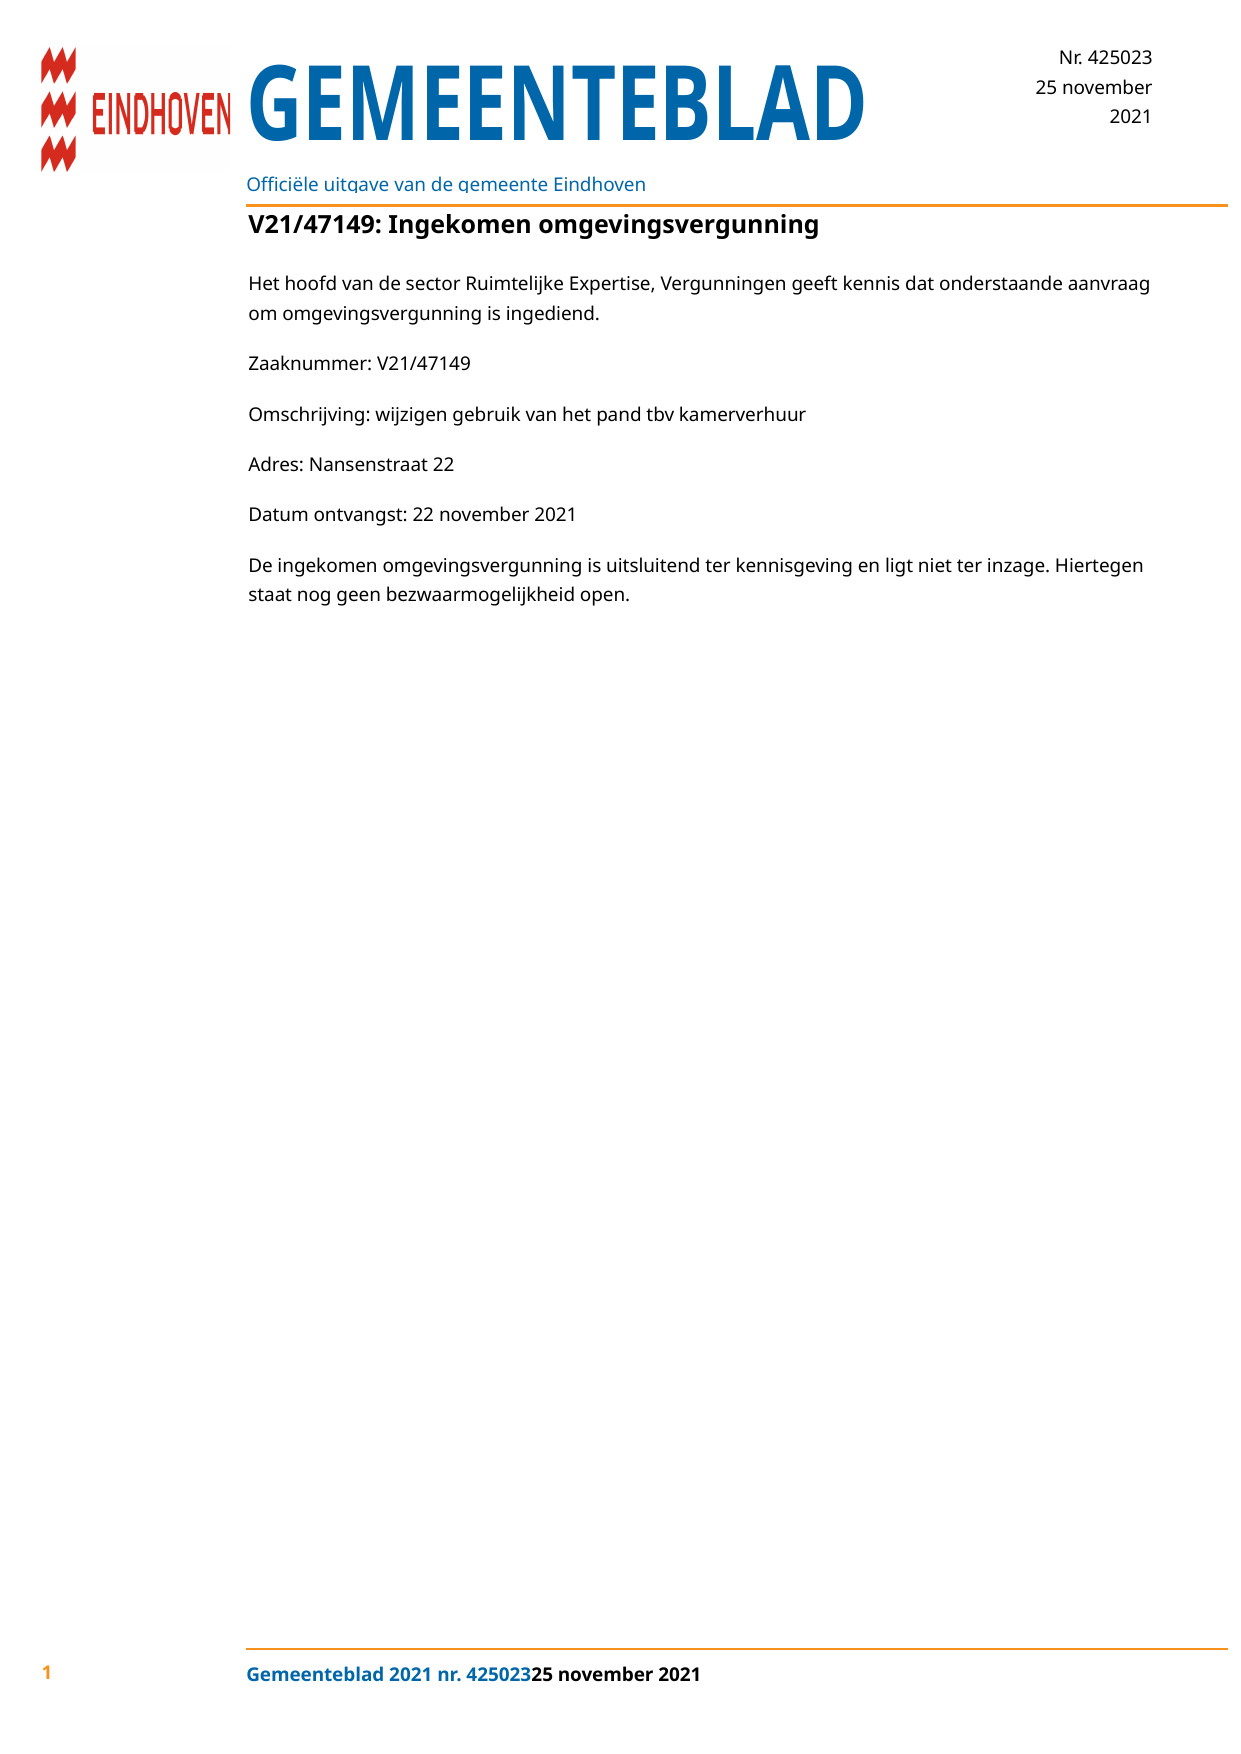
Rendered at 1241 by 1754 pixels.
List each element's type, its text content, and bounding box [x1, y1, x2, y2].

picture [41, 47, 231, 172]
text Het hoofd van de sector Ruimtelijke Expertise, Vergunningen geeft kennis dat onderstaande aanvraag om omgevingsvergunning is ingediend. [248, 270, 1152, 326]
text Omschrijving: wijzigen gebruik van het pand tbv kamerverhuur [248, 401, 1152, 426]
text V21/47149: Ingekomen omgevingsvergunning [248, 207, 1152, 241]
text De ingekomen omgevingsvergunning is uitsluitend ter kennisgeving en ligt niet ter inzage. Hiertegen staat nog geen bezwaarmogelijkheid open. [248, 552, 1152, 607]
text Adres: Nansenstraat 22 [248, 451, 1152, 477]
text Zaaknummer: V21/47149 [248, 350, 1152, 376]
text Datum ontvangst: 22 november 2021 [248, 502, 1152, 527]
